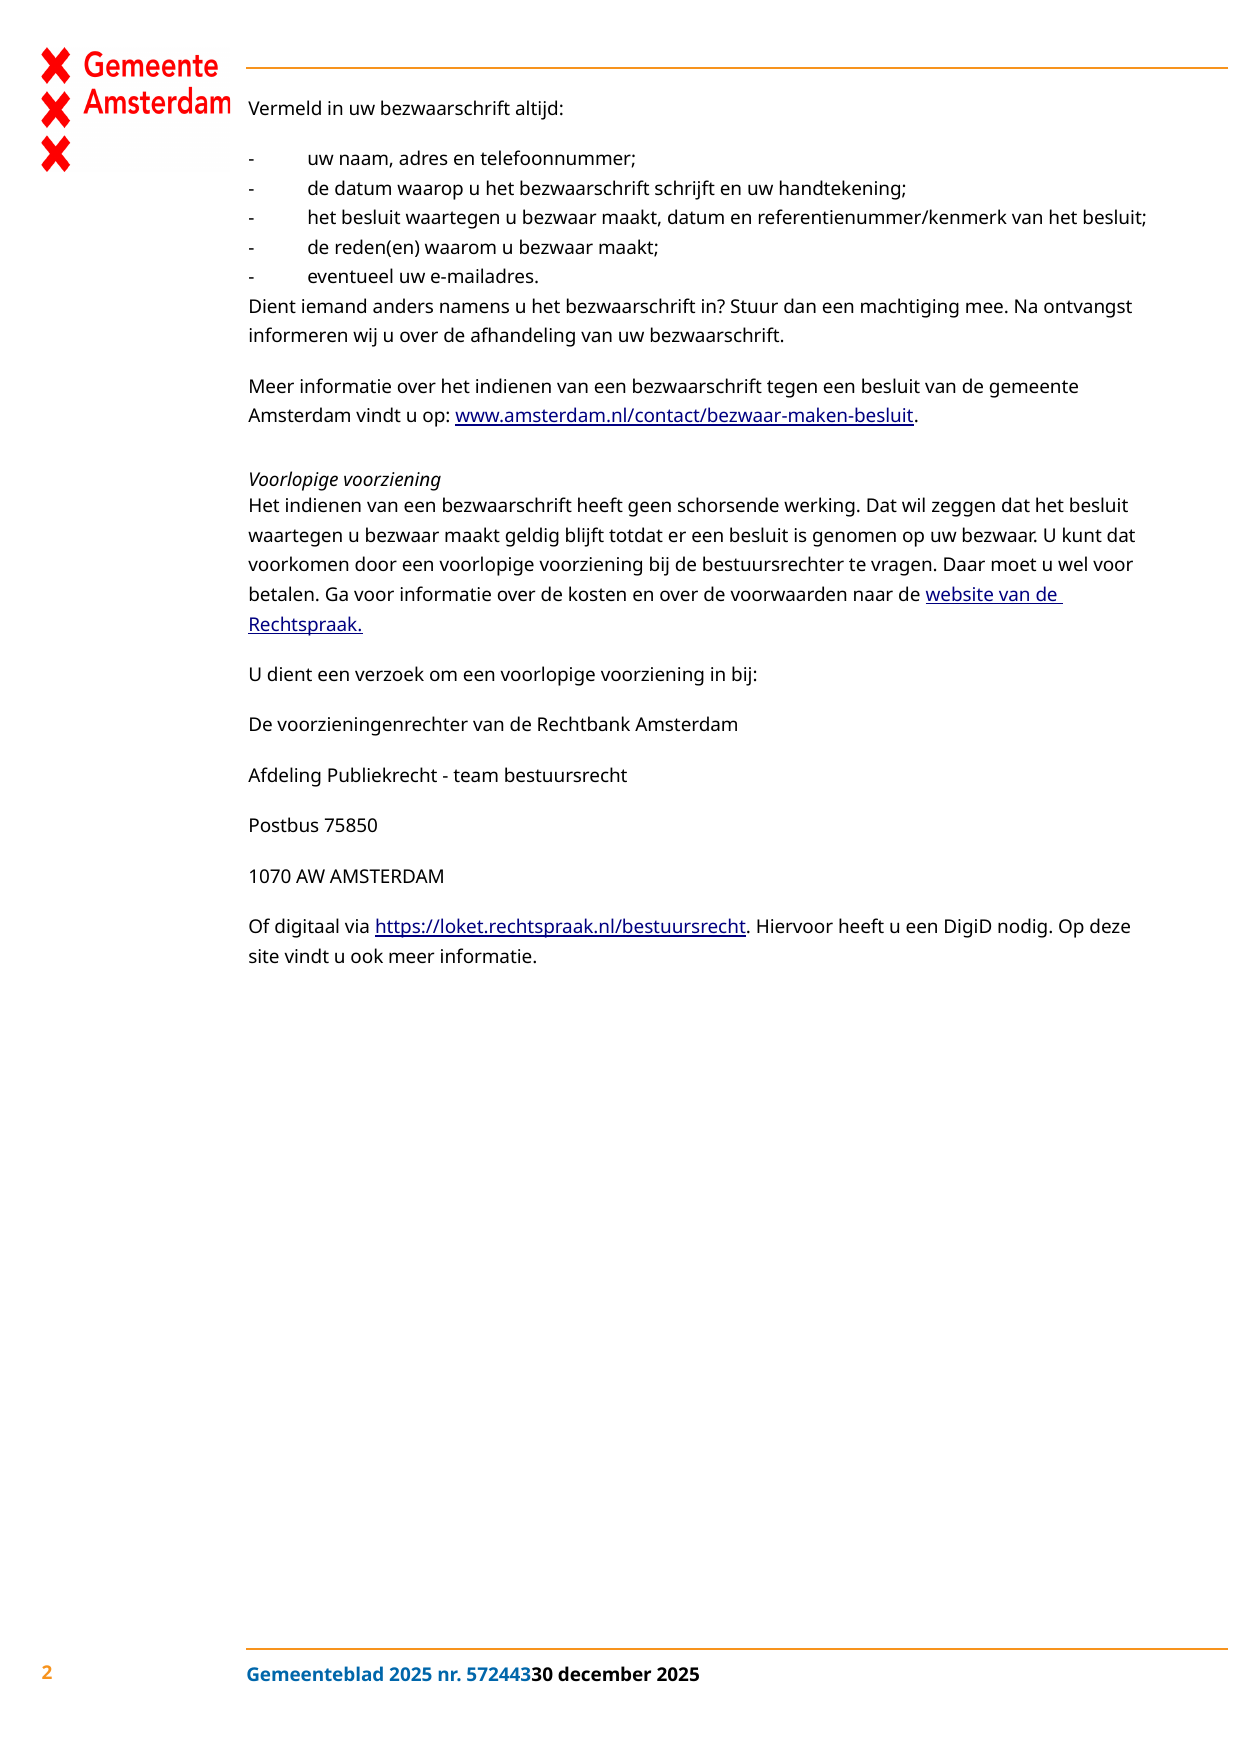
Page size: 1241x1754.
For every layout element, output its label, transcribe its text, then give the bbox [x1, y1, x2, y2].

text Meer informatie over het indienen van een bezwaarschrift tegen een besluit van de gemeente Amsterdam vindt u op: www.amsterdam.nl/contact/bezwaar-maken-besluit. [248, 373, 1152, 428]
list de reden(en) waarom u bezwaar maakt; [248, 234, 1152, 260]
picture [41, 47, 231, 172]
text Voorlopige voorziening [248, 467, 1152, 492]
text Het indienen van een bezwaarschrift heeft geen schorsende werking. Dat wil zeggen dat het besluit waartegen u bezwaar maakt geldig blijft totdat er een besluit is genomen op uw bezwaar. U kunt dat voorkomen door een voorlopige voorziening bij de bestuursrechter te vragen. Daar moet u wel voor betalen. Ga voor informatie over de kosten en over de voorwaarden naar de website van de Rechtspraak. [248, 492, 1152, 636]
list het besluit waartegen u bezwaar maakt, datum en referentienummer/kenmerk van het besluit; [248, 204, 1152, 230]
text De voorzieningenrechter van de Rechtbank Amsterdam [248, 712, 1152, 737]
text Postbus 75850 [248, 812, 1152, 838]
list de datum waarop u het bezwaarschrift schrijft en uw handtekening; [248, 175, 1152, 201]
text Dient iemand anders namens u het bezwaarschrift in? Stuur dan een machtiging mee. Na ontvangst informeren wij u over de afhandeling van uw bezwaarschrift. [248, 293, 1152, 348]
text Of digitaal via https://loket.rechtspraak.nl/bestuursrecht. Hiervoor heeft u een DigiD nodig. Op deze site vindt u ook meer informatie. [248, 913, 1152, 968]
text Vermeld in uw bezwaarschrift altijd: [248, 95, 1152, 121]
text 1070 AW AMSTERDAM [248, 863, 1152, 888]
text Afdeling Publiekrecht - team bestuursrecht [248, 762, 1152, 788]
text U dient een verzoek om een voorlopige voorziening in bij: [248, 661, 1152, 687]
list eventueel uw e-mailadres. [248, 263, 1152, 289]
list uw naam, adres en telefoonnummer; [248, 145, 1152, 171]
